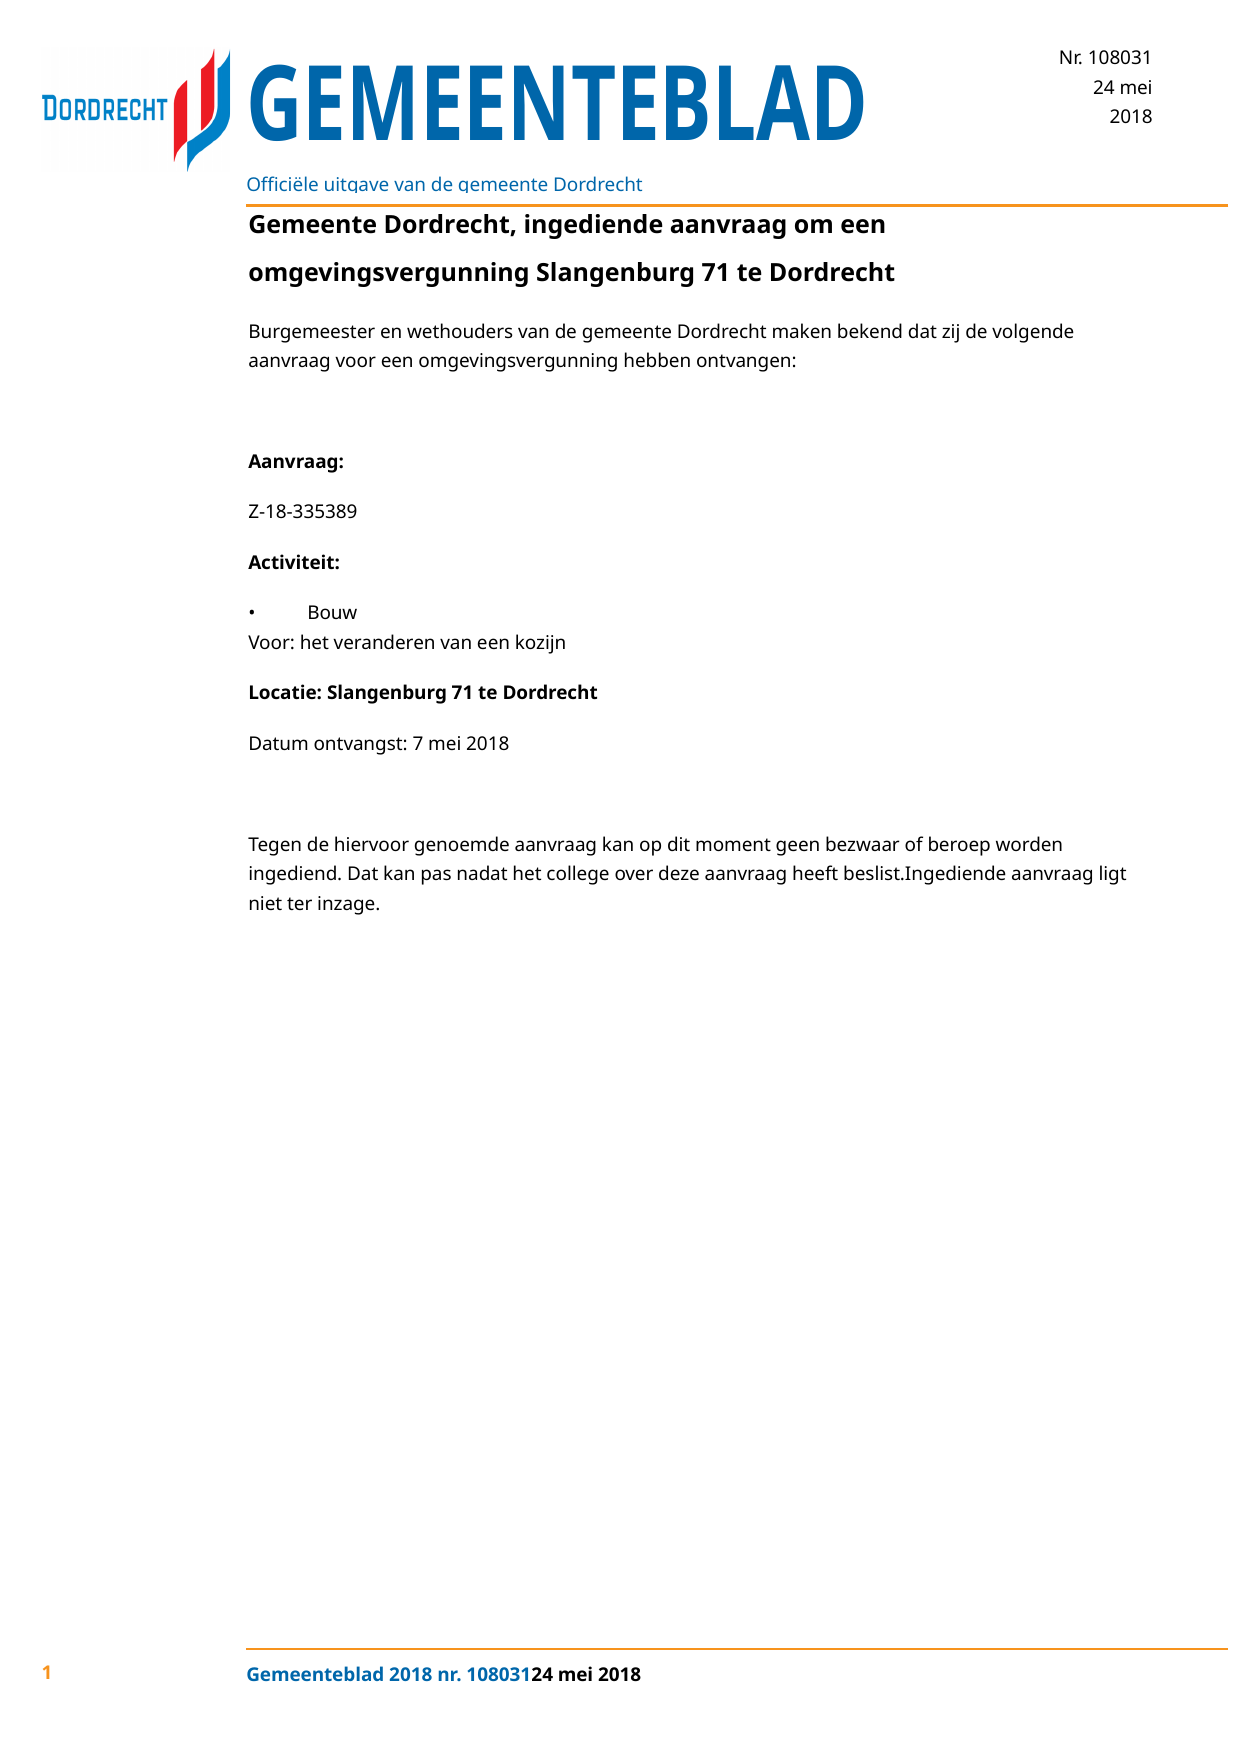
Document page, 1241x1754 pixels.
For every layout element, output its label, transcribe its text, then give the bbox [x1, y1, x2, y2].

text Gemeente Dordrecht, ingediende aanvraag om een omgevingsvergunning Slangenburg 71 te Dordrecht [248, 207, 1152, 288]
text Activiteit: [248, 549, 1152, 575]
text Aanvraag: [248, 448, 1152, 474]
picture [41, 47, 231, 172]
text Z-18-335389 [248, 499, 1152, 524]
text Voor: het veranderen van een kozijn [248, 629, 1152, 655]
text Locatie: Slangenburg 71 te Dordrecht [248, 679, 1152, 705]
list Bouw [248, 599, 1152, 625]
text Burgemeester en wethouders van de gemeente Dordrecht maken bekend dat zij de volgende aanvraag voor een omgevingsvergunning hebben ontvangen: [248, 318, 1152, 373]
text Datum ontvangst: 7 mei 2018 [248, 730, 1152, 756]
text Tegen de hiervoor genoemde aanvraag kan op dit moment geen bezwaar of beroep worden ingediend. Dat kan pas nadat het college over deze aanvraag heeft beslist.Ingediende aanvraag ligt niet ter inzage. [248, 831, 1152, 916]
